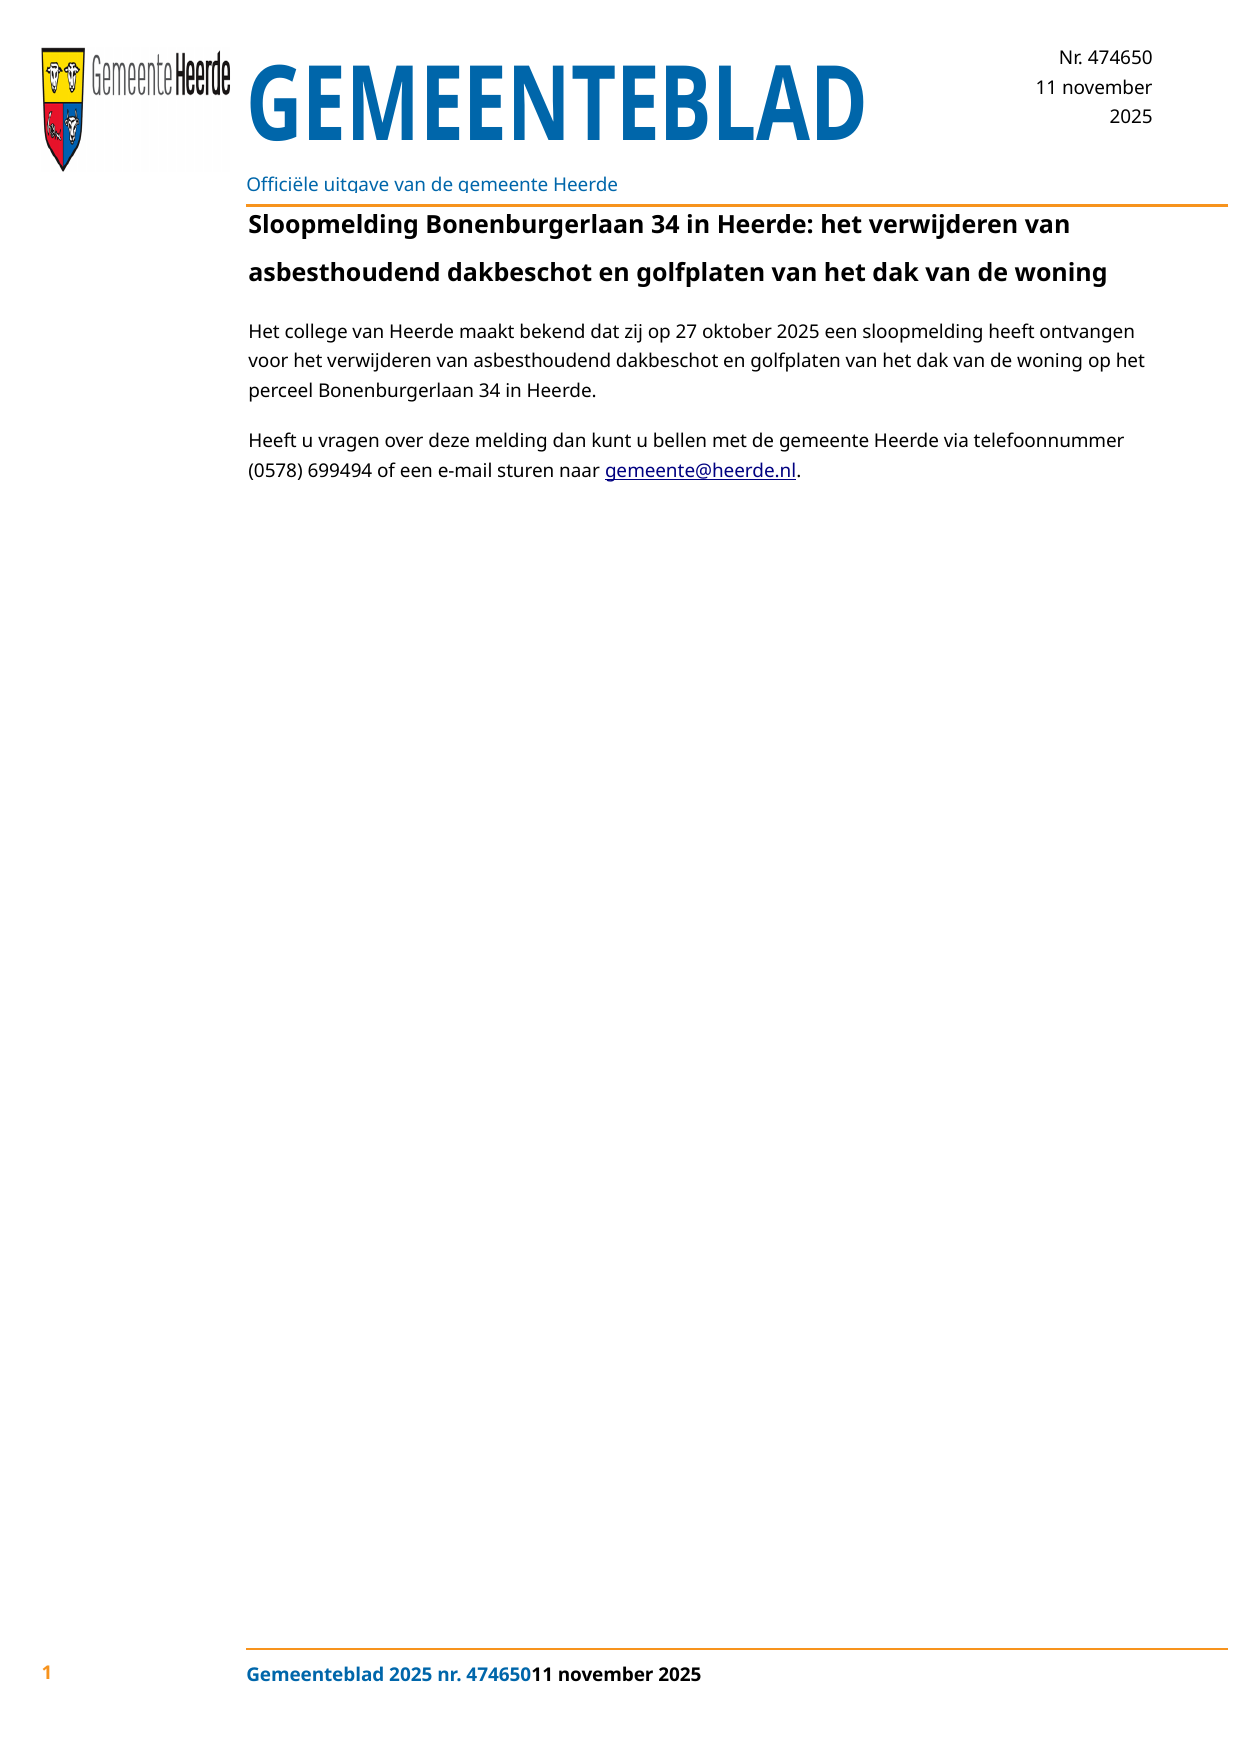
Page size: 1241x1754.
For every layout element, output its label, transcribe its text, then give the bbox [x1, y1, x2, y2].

text Heeft u vragen over deze melding dan kunt u bellen met de gemeente Heerde via telefoonnummer (0578) 699494 of een e-mail sturen naar gemeente@heerde.nl. [248, 427, 1152, 483]
picture [41, 47, 231, 172]
text Sloopmelding Bonenburgerlaan 34 in Heerde: het verwijderen van asbesthoudend dakbeschot en golfplaten van het dak van de woning [248, 207, 1152, 288]
text Het college van Heerde maakt bekend dat zij op 27 oktober 2025 een sloopmelding heeft ontvangen voor het verwijderen van asbesthoudend dakbeschot en golfplaten van het dak van de woning op het perceel Bonenburgerlaan 34 in Heerde. [248, 318, 1152, 403]
